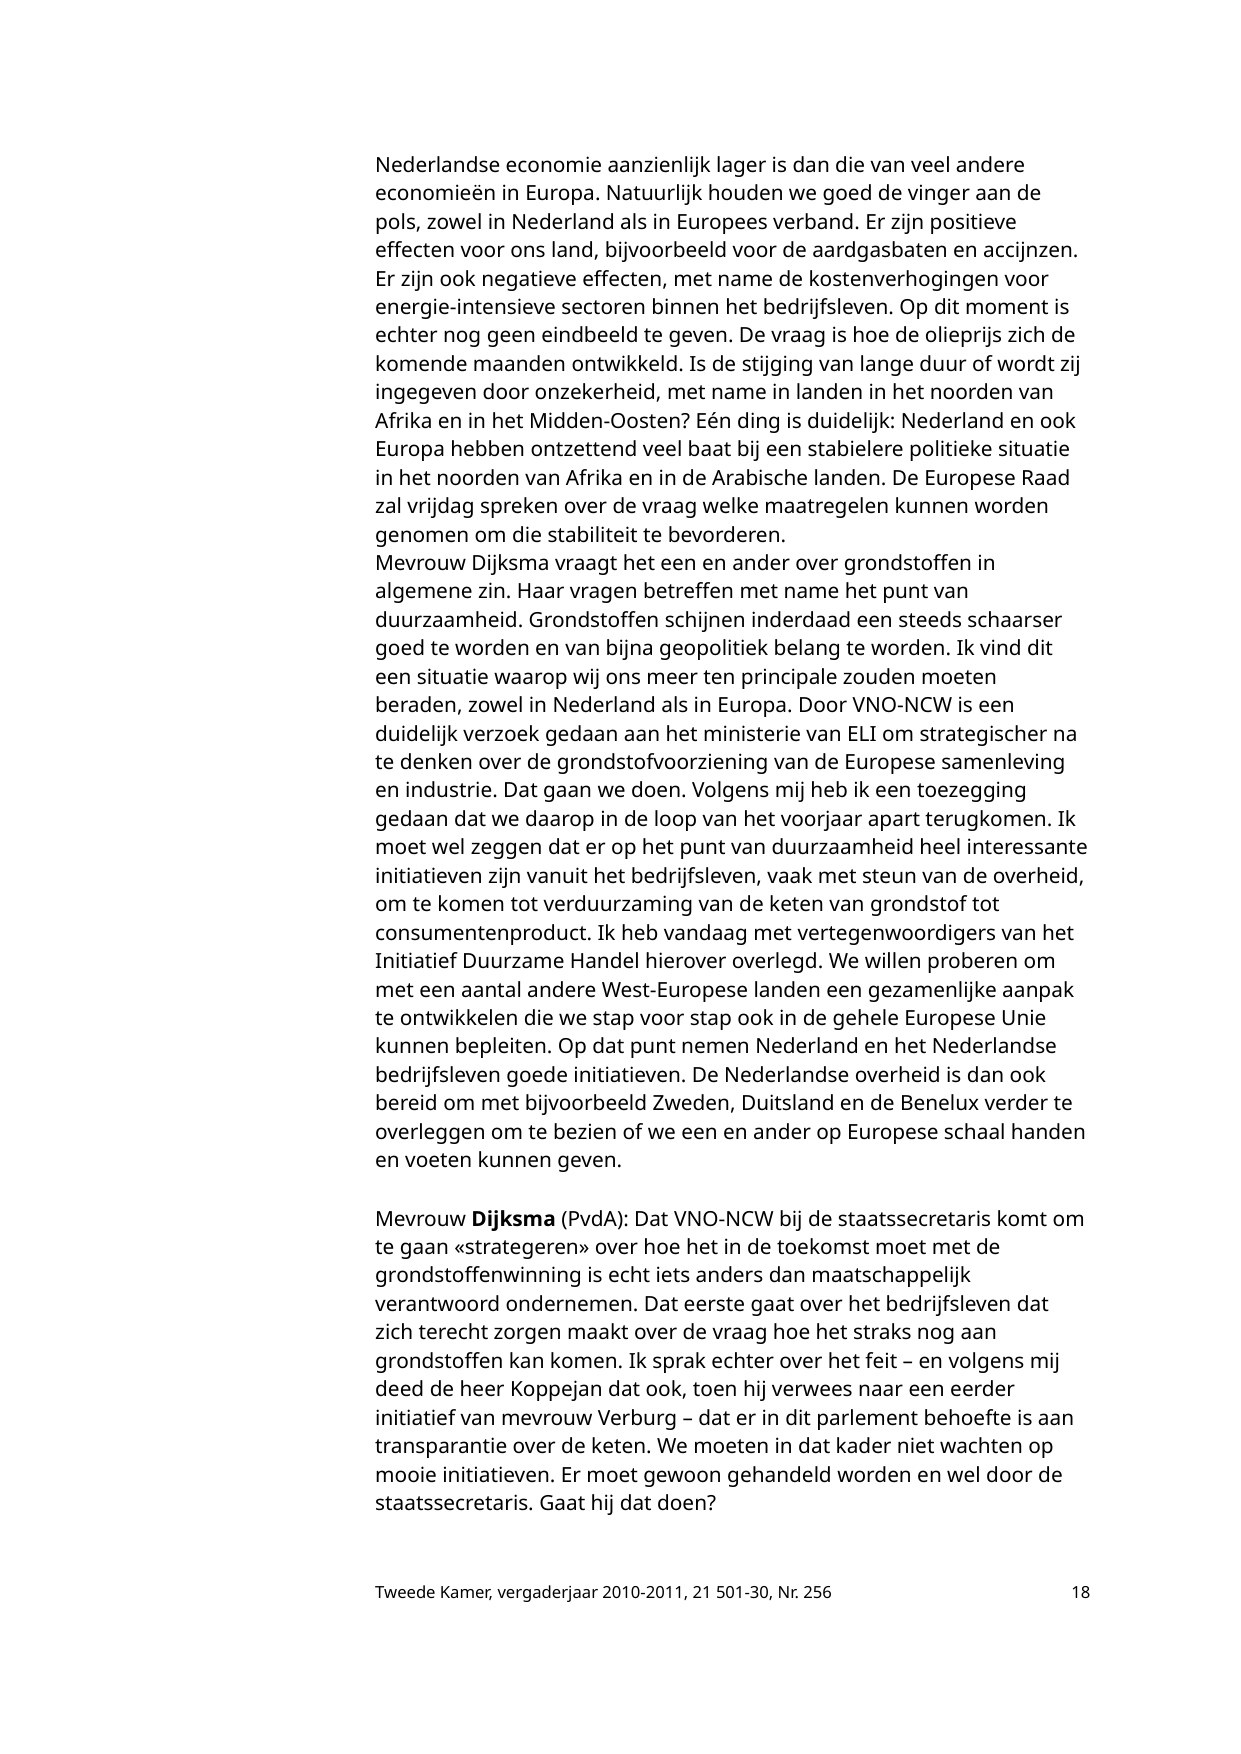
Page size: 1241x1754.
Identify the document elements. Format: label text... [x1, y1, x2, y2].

text Nederlandse economie aanzienlijk lager is dan die van veel andere economieën in Europa. Natuurlijk houden we goed de vinger aan de pols, zowel in Nederland als in Europees verband. Er zijn positieve effecten voor ons land, bijvoorbeeld voor de aardgasbaten en accijnzen. Er zijn ook negatieve effecten, met name de kostenverhogingen voor energie-intensieve sectoren binnen het bedrijfsleven. Op dit moment is echter nog geen eindbeeld te geven. De vraag is hoe de olieprijs zich de komende maanden ontwikkeld. Is de stijging van lange duur of wordt zij ingegeven door onzekerheid, met name in landen in het noorden van Afrika en in het Midden-Oosten? Eén ding is duidelijk: Nederland en ook Europa hebben ontzettend veel baat bij een stabielere politieke situatie in het noorden van Afrika en in de Arabische landen. De Europese Raad zal vrijdag spreken over de vraag welke maatregelen kunnen worden genomen om die stabiliteit te bevorderen. [375, 150, 1090, 548]
text Mevrouw Dijksma vraagt het een en ander over grondstoffen in algemene zin. Haar vragen betreffen met name het punt van duurzaamheid. Grondstoffen schijnen inderdaad een steeds schaarser goed te worden en van bijna geopolitiek belang te worden. Ik vind dit een situatie waarop wij ons meer ten principale zouden moeten beraden, zowel in Nederland als in Europa. Door VNO-NCW is een duidelijk verzoek gedaan aan het ministerie van ELI om strategischer na te denken over de grondstofvoorziening van de Europese samenleving en industrie. Dat gaan we doen. Volgens mij heb ik een toezegging gedaan dat we daarop in de loop van het voorjaar apart terugkomen. Ik moet wel zeggen dat er op het punt van duurzaamheid heel interessante initiatieven zijn vanuit het bedrijfsleven, vaak met steun van de overheid, om te komen tot verduurzaming van de keten van grondstof tot consumentenproduct. Ik heb vandaag met vertegenwoordigers van het Initiatief Duurzame Handel hierover overlegd. We willen proberen om met een aantal andere West-Europese landen een gezamenlijke aanpak te ontwikkelen die we stap voor stap ook in de gehele Europese Unie kunnen bepleiten. Op dat punt nemen Nederland en het Nederlandse bedrijfsleven goede initiatieven. De Nederlandse overheid is dan ook bereid om met bijvoorbeeld Zweden, Duitsland en de Benelux verder te overleggen om te bezien of we een en ander op Europese schaal handen en voeten kunnen geven. [375, 548, 1090, 1174]
text Mevrouw Dijksma (PvdA): Dat VNO-NCW bij de staatssecretaris komt om te gaan «strategeren» over hoe het in de toekomst moet met de grondstoffenwinning is echt iets anders dan maatschappelijk verantwoord ondernemen. Dat eerste gaat over het bedrijfsleven dat zich terecht zorgen maakt over de vraag hoe het straks nog aan grondstoffen kan komen. Ik sprak echter over het feit – en volgens mij deed de heer Koppejan dat ook, toen hij verwees naar een eerder initiatief van mevrouw Verburg – dat er in dit parlement behoefte is aan transparantie over de keten. We moeten in dat kader niet wachten op mooie initiatieven. Er moet gewoon gehandeld worden en wel door de staatssecretaris. Gaat hij dat doen? [375, 1204, 1090, 1517]
